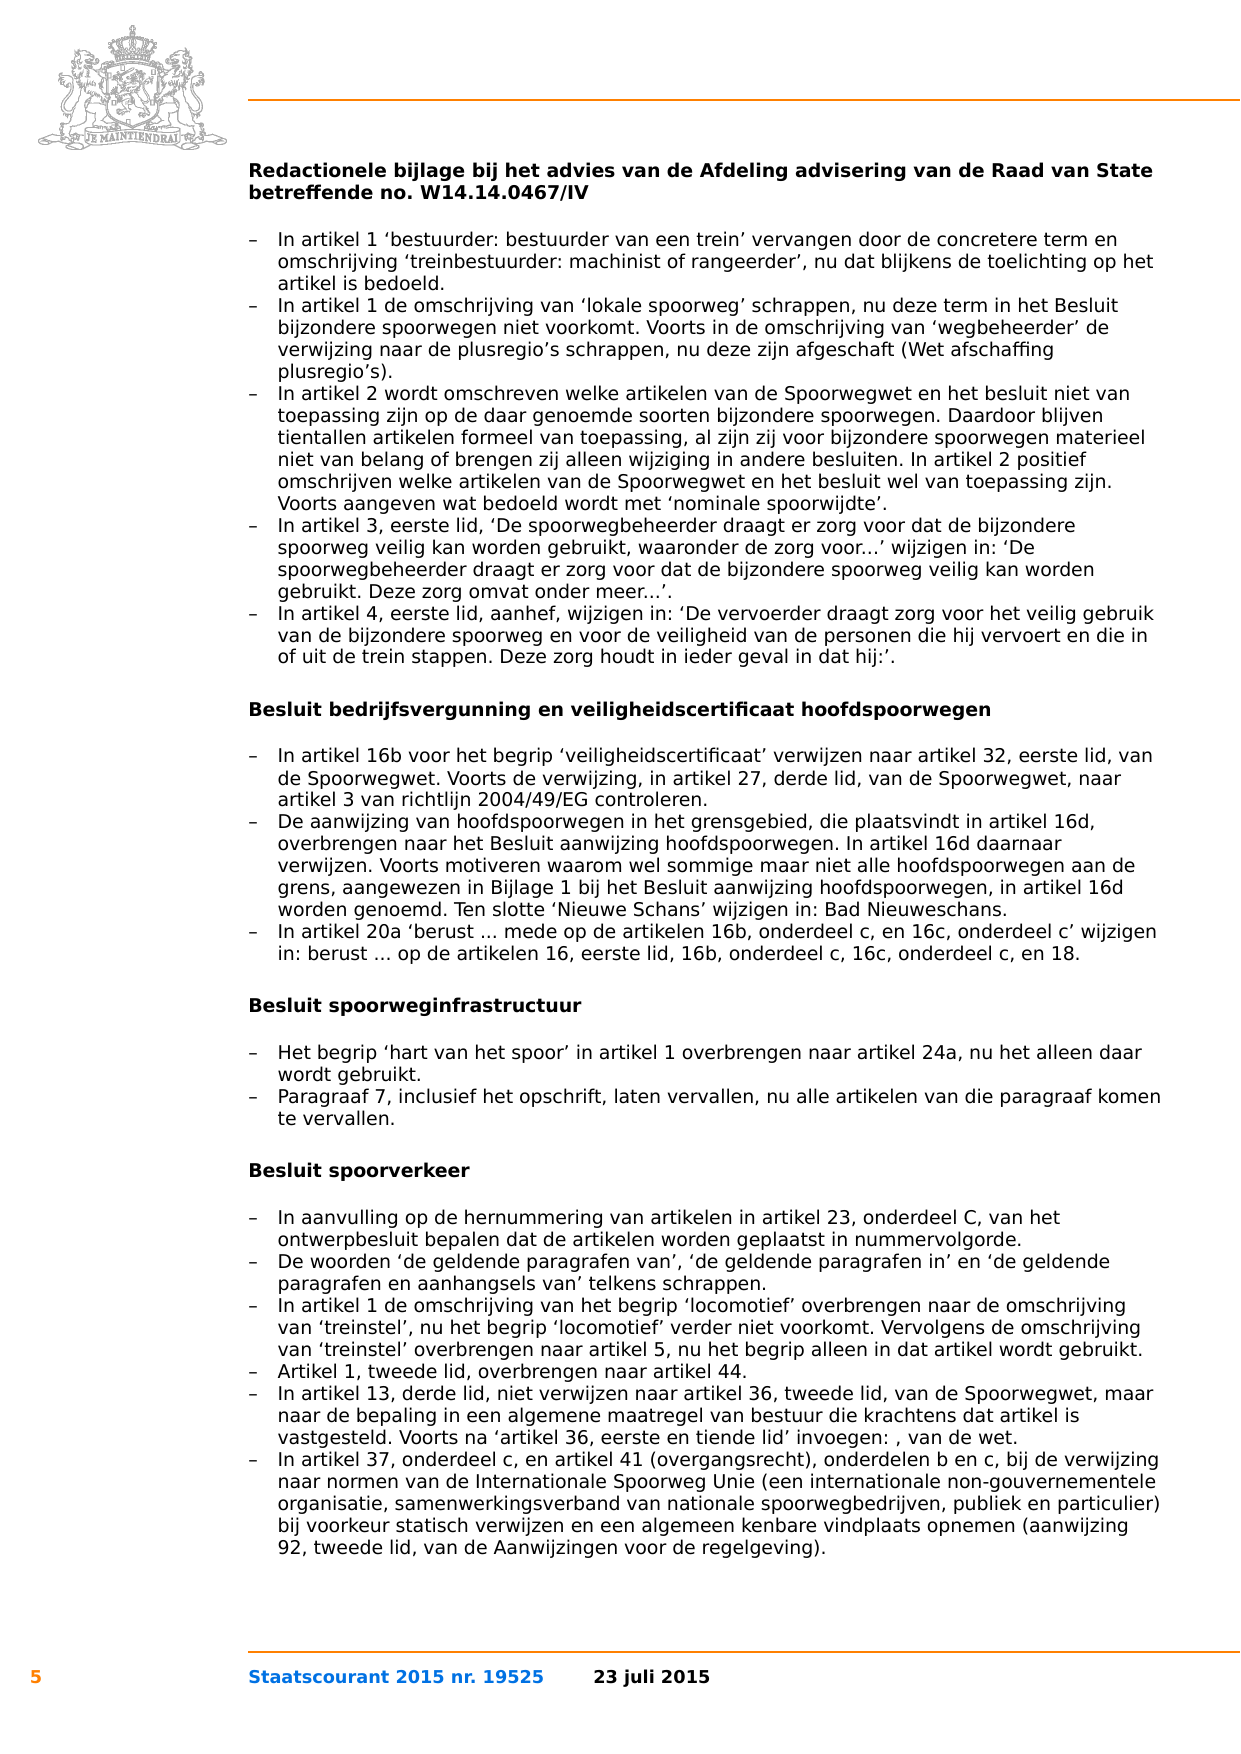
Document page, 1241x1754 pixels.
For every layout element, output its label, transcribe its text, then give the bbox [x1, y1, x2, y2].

subtitle Besluit spoorverkeer [248, 1160, 1163, 1182]
text – In artikel 13, derde lid, niet verwijzen naar artikel 36, tweede lid, van de Spoorwegwet, maar naar de bepaling in een algemene maatregel van bestuur die krachtens dat artikel is vastgesteld. Voorts na ‘artikel 36, eerste en tiende lid’ invoegen: , van de wet. [248, 1383, 1163, 1449]
text – De aanwijzing van hoofdspoorwegen in het grensgebied, die plaatsvindt in artikel 16d, overbrengen naar het Besluit aanwijzing hoofdspoorwegen. In artikel 16d daarnaar verwijzen. Voorts motiveren waarom wel sommige maar niet alle hoofdspoorwegen aan de grens, aangewezen in Bijlage 1 bij het Besluit aanwijzing hoofdspoorwegen, in artikel 16d worden genoemd. Ten slotte ‘Nieuwe Schans’ wijzigen in: Bad Nieuweschans. [248, 811, 1163, 921]
text – In artikel 1 ‘bestuurder: bestuurder van een trein’ vervangen door de concretere term en omschrijving ‘treinbestuurder: machinist of rangeerder’, nu dat blijkens de toelichting op het artikel is bedoeld. [248, 229, 1163, 295]
subtitle Besluit spoorweginfrastructuur [248, 995, 1163, 1017]
subtitle Redactionele bijlage bij het advies van de Afdeling advisering van de Raad van State betreffende no. W14.14.0467/IV [248, 160, 1163, 204]
text – In artikel 3, eerste lid, ‘De spoorwegbeheerder draagt er zorg voor dat de bijzondere spoorweg veilig kan worden gebruikt, waaronder de zorg voor...’ wijzigen in: ‘De spoorwegbeheerder draagt er zorg voor dat de bijzondere spoorweg veilig kan worden gebruikt. Deze zorg omvat onder meer...’. [248, 514, 1163, 602]
picture [38, 25, 227, 150]
text – In artikel 16b voor het begrip ‘veiligheidscertificaat’ verwijzen naar artikel 32, eerste lid, van de Spoorwegwet. Voorts de verwijzing, in artikel 27, derde lid, van de Spoorwegwet, naar artikel 3 van richtlijn 2004/49/EG controleren. [248, 745, 1163, 811]
text – Het begrip ‘hart van het spoor’ in artikel 1 overbrengen naar artikel 24a, nu het alleen daar wordt gebruikt. [248, 1042, 1163, 1086]
text – In artikel 4, eerste lid, aanhef, wijzigen in: ‘De vervoerder draagt zorg voor het veilig gebruik van de bijzondere spoorweg en voor de veiligheid van de personen die hij vervoert en die in of uit de trein stappen. Deze zorg houdt in ieder geval in dat hij:’. [248, 602, 1163, 668]
text – Paragraaf 7, inclusief het opschrift, laten vervallen, nu alle artikelen van die paragraaf komen te vervallen. [248, 1086, 1163, 1130]
text – De woorden ‘de geldende paragrafen van’, ‘de geldende paragrafen in’ en ‘de geldende paragrafen en aanhangsels van’ telkens schrappen. [248, 1251, 1163, 1295]
subtitle Besluit bedrijfsvergunning en veiligheidscertificaat hoofdspoorwegen [248, 698, 1163, 720]
text – In artikel 2 wordt omschreven welke artikelen van de Spoorwegwet en het besluit niet van toepassing zijn op de daar genoemde soorten bijzondere spoorwegen. Daardoor blijven tientallen artikelen formeel van toepassing, al zijn zij voor bijzondere spoorwegen materieel niet van belang of brengen zij alleen wijziging in andere besluiten. In artikel 2 positief omschrijven welke artikelen van de Spoorwegwet en het besluit wel van toepassing zijn. Voorts aangeven wat bedoeld wordt met ‘nominale spoorwijdte’. [248, 383, 1163, 514]
text – In artikel 1 de omschrijving van ‘lokale spoorweg’ schrappen, nu deze term in het Besluit bijzondere spoorwegen niet voorkomt. Voorts in de omschrijving van ‘wegbeheerder’ de verwijzing naar de plusregio’s schrappen, nu deze zijn afgeschaft (Wet afschaffing plusregio’s). [248, 295, 1163, 383]
text – Artikel 1, tweede lid, overbrengen naar artikel 44. [248, 1361, 1163, 1383]
text – In artikel 20a ‘berust ... mede op de artikelen 16b, onderdeel c, en 16c, onderdeel c’ wijzigen in: berust ... op de artikelen 16, eerste lid, 16b, onderdeel c, 16c, onderdeel c, en 18. [248, 921, 1163, 965]
text – In artikel 37, onderdeel c, en artikel 41 (overgangsrecht), onderdelen b en c, bij de verwijzing naar normen van de Internationale Spoorweg Unie (een internationale non-gouvernementele organisatie, samenwerkingsverband van nationale spoorwegbedrijven, publiek en particulier) bij voorkeur statisch verwijzen en een algemeen kenbare vindplaats opnemen (aanwijzing 92, tweede lid, van de Aanwijzingen voor de regelgeving). [248, 1449, 1163, 1559]
text – In artikel 1 de omschrijving van het begrip ‘locomotief’ overbrengen naar de omschrijving van ‘treinstel’, nu het begrip ‘locomotief’ verder niet voorkomt. Vervolgens de omschrijving van ‘treinstel’ overbrengen naar artikel 5, nu het begrip alleen in dat artikel wordt gebruikt. [248, 1295, 1163, 1361]
text – In aanvulling op de hernummering van artikelen in artikel 23, onderdeel C, van het ontwerpbesluit bepalen dat de artikelen worden geplaatst in nummervolgorde. [248, 1207, 1163, 1251]
